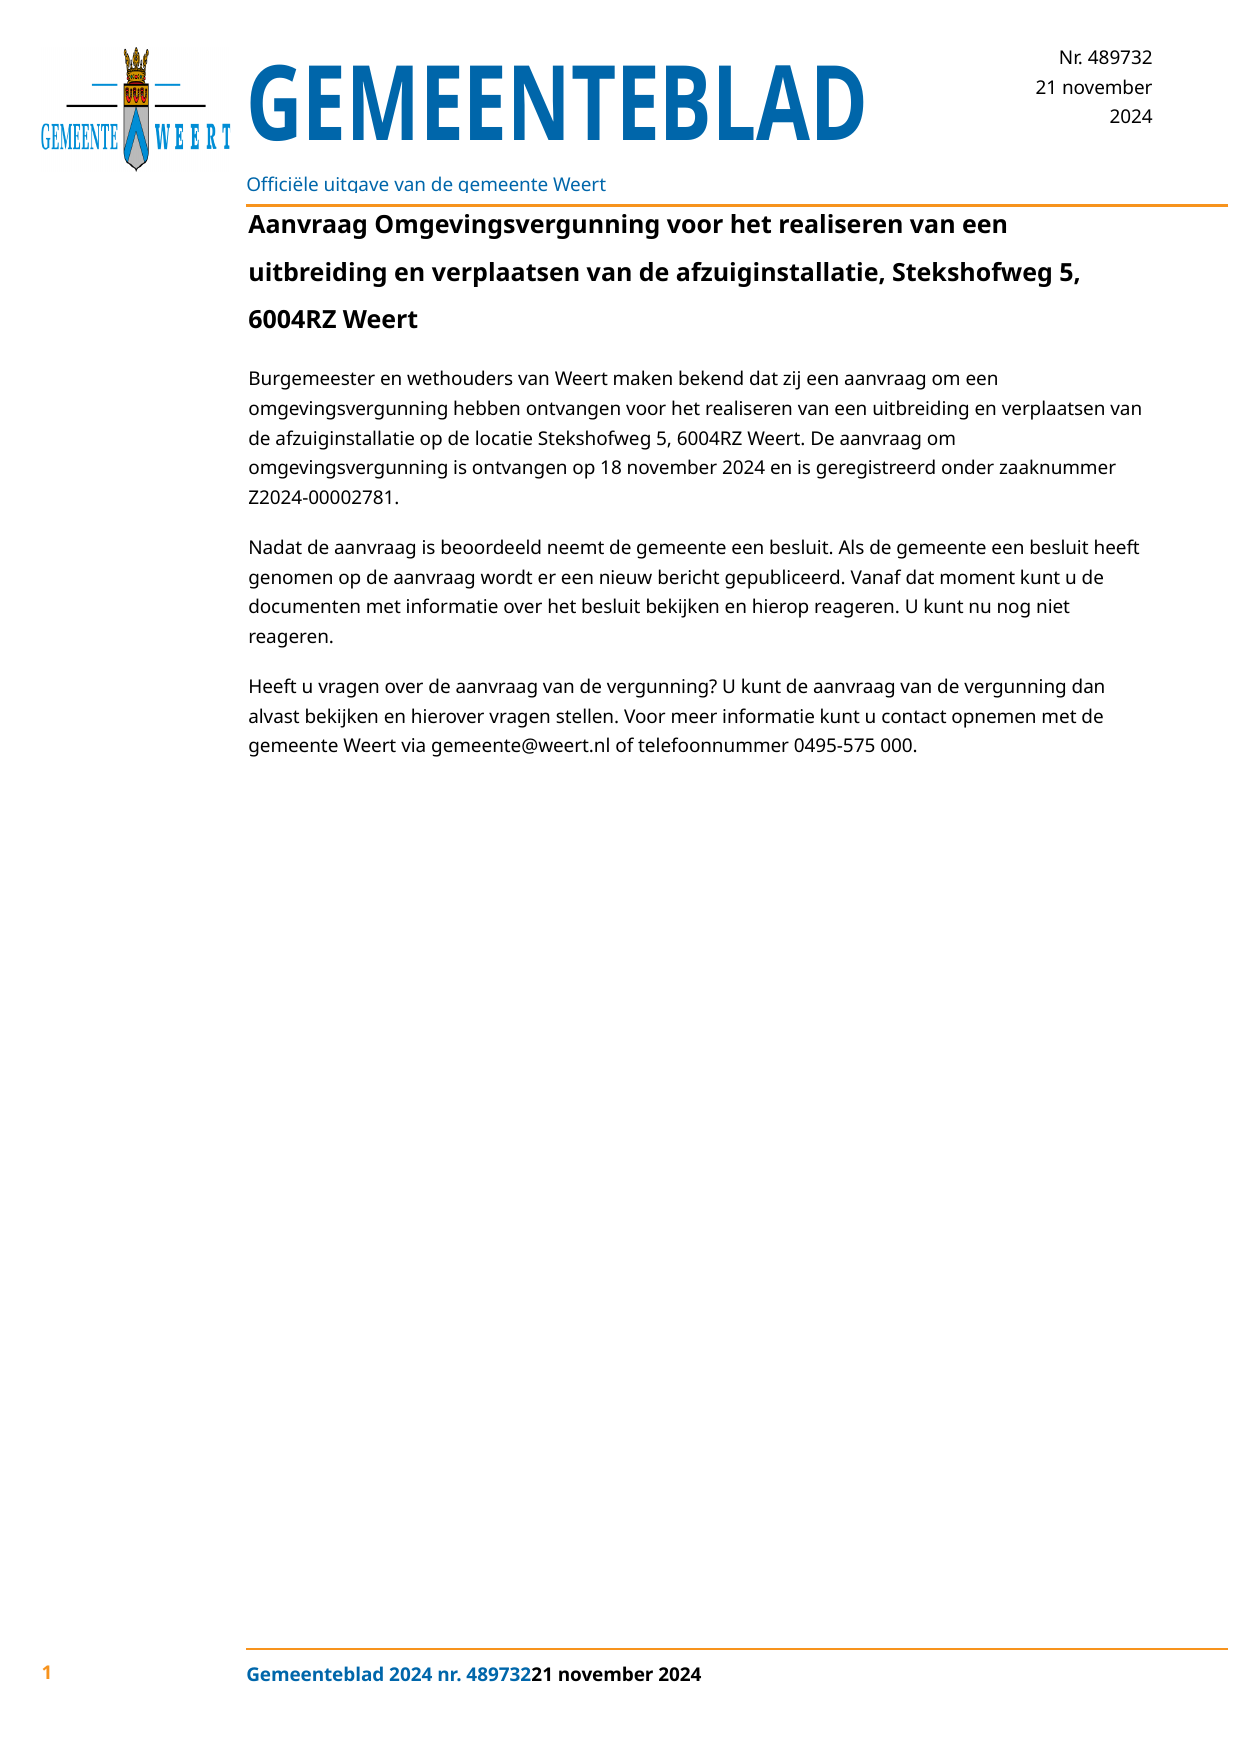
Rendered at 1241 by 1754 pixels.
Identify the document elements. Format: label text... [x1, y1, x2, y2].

text Heeft u vragen over de aanvraag van de vergunning? U kunt de aanvraag van de vergunning dan alvast bekijken en hierover vragen stellen. Voor meer informatie kunt u contact opnemen met de gemeente Weert via gemeente@weert.nl of telefoonnummer 0495-575 000. [248, 673, 1152, 758]
text Aanvraag Omgevingsvergunning voor het realiseren van een uitbreiding en verplaatsen van de afzuiginstallatie, Stekshofweg 5, 6004RZ Weert [248, 207, 1152, 336]
picture [41, 47, 231, 172]
text Nadat de aanvraag is beoordeeld neemt de gemeente een besluit. Als de gemeente een besluit heeft genomen op de aanvraag wordt er een nieuw bericht gepubliceerd. Vanaf dat moment kunt u de documenten met informatie over het besluit bekijken en hierop reageren. U kunt nu nog niet reageren. [248, 534, 1152, 649]
text Burgemeester en wethouders van Weert maken bekend dat zij een aanvraag om een omgevingsvergunning hebben ontvangen voor het realiseren van een uitbreiding en verplaatsen van de afzuiginstallatie op de locatie Stekshofweg 5, 6004RZ Weert. De aanvraag om omgevingsvergunning is ontvangen op 18 november 2024 en is geregistreerd onder zaaknummer Z2024-00002781. [248, 366, 1152, 509]
